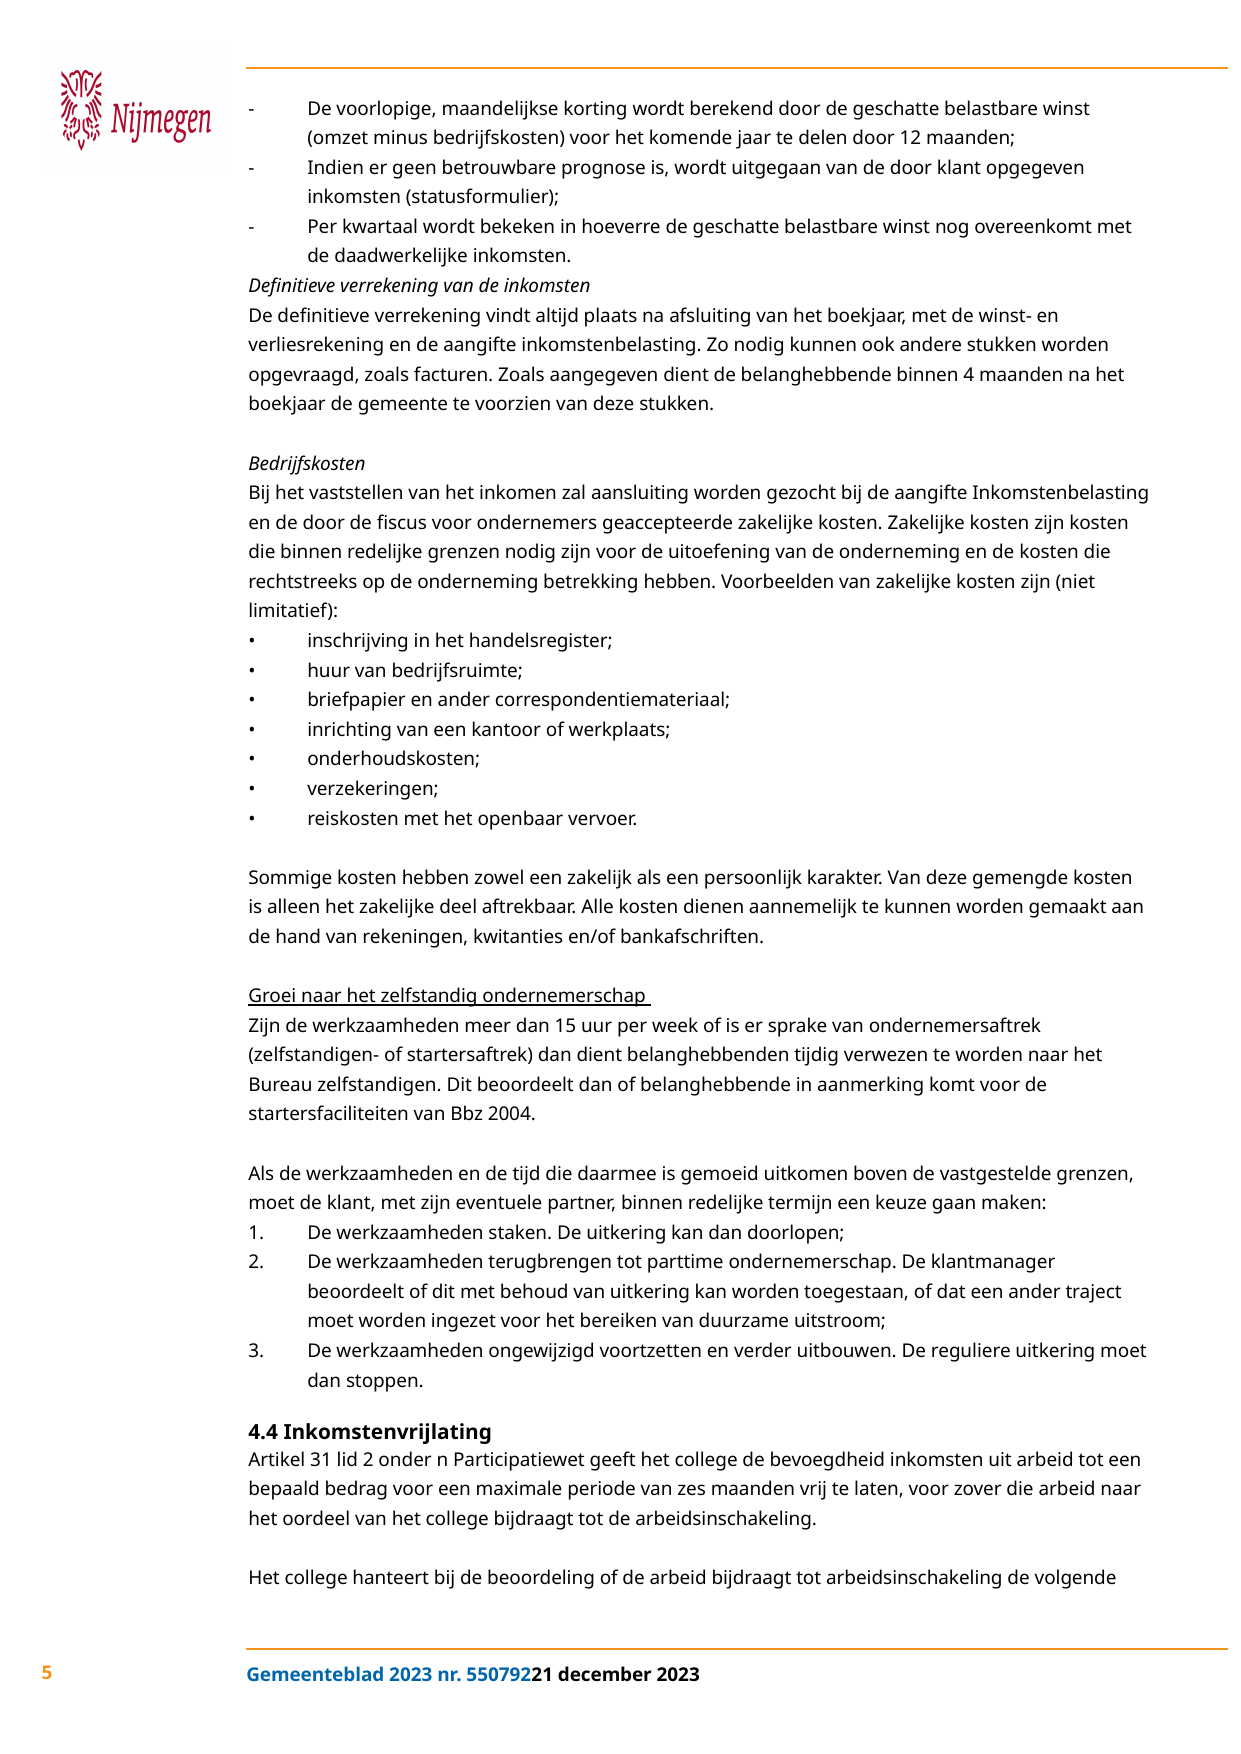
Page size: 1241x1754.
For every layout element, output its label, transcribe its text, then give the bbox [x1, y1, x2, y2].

list huur van bedrijfsruimte; [248, 657, 1152, 683]
text Als de werkzaamheden en de tijd die daarmee is gemoeid uitkomen boven de vastgestelde grenzen, moet de klant, met zijn eventuele partner, binnen redelijke termijn een keuze gaan maken: [248, 1160, 1152, 1215]
text Het college hanteert bij de beoordeling of de arbeid bijdraagt tot arbeidsinschakeling de volgende [248, 1564, 1152, 1590]
list De werkzaamheden staken. De uitkering kan dan doorlopen; [248, 1219, 1152, 1245]
text 4.4 Inkomstenvrijlating [248, 1417, 1152, 1446]
text Groei naar het zelfstandig ondernemerschap [248, 982, 1152, 1008]
list briefpapier en ander correspondentiemateriaal; [248, 686, 1152, 712]
list De voorlopige, maandelijkse korting wordt berekend door de geschatte belastbare winst (omzet minus bedrijfskosten) voor het komende jaar te delen door 12 maanden; [248, 95, 1152, 150]
picture [41, 47, 231, 172]
list Indien er geen betrouwbare prognose is, wordt uitgegaan van de door klant opgegeven inkomsten (statusformulier); [248, 154, 1152, 209]
list inschrijving in het handelsregister; [248, 627, 1152, 653]
list reiskosten met het openbaar vervoer. [248, 805, 1152, 831]
text Zijn de werkzaamheden meer dan 15 uur per week of is er sprake van ondernemersaftrek (zelfstandigen- of startersaftrek) dan dient belanghebbenden tijdig verwezen te worden naar het Bureau zelfstandigen. Dit beoordeelt dan of belanghebbende in aanmerking komt voor de startersfaciliteiten van Bbz 2004. [248, 1012, 1152, 1126]
text Bij het vaststellen van het inkomen zal aansluiting worden gezocht bij de aangifte Inkomstenbelasting en de door de fiscus voor ondernemers geaccepteerde zakelijke kosten. Zakelijke kosten zijn kosten die binnen redelijke grenzen nodig zijn voor de uitoefening van de onderneming en de kosten die rechtstreeks op de onderneming betrekking hebben. Voorbeelden van zakelijke kosten zijn (niet limitatief): [248, 479, 1152, 623]
text De definitieve verrekening vindt altijd plaats na afsluiting van het boekjaar, met de winst- en verliesrekening en de aangifte inkomstenbelasting. Zo nodig kunnen ook andere stukken worden opgevraagd, zoals facturen. Zoals aangegeven dient de belanghebbende binnen 4 maanden na het boekjaar de gemeente te voorzien van deze stukken. [248, 302, 1152, 416]
list Per kwartaal wordt bekeken in hoeverre de geschatte belastbare winst nog overeenkomt met de daadwerkelijke inkomsten. [248, 213, 1152, 268]
list verzekeringen; [248, 775, 1152, 801]
text Definitieve verrekening van de inkomsten [248, 272, 1152, 298]
text Sommige kosten hebben zowel een zakelijk als een persoonlijk karakter. Van deze gemengde kosten is alleen het zakelijke deel aftrekbaar. Alle kosten dienen aannemelijk te kunnen worden gemaakt aan de hand van rekeningen, kwitanties en/of bankafschriften. [248, 864, 1152, 949]
text Bedrijfskosten [248, 450, 1152, 476]
list De werkzaamheden terugbrengen tot parttime ondernemerschap. De klantmanager beoordeelt of dit met behoud van uitkering kan worden toegestaan, of dat een ander traject moet worden ingezet voor het bereiken van duurzame uitstroom; [248, 1248, 1152, 1333]
list inrichting van een kantoor of werkplaats; [248, 716, 1152, 742]
list onderhoudskosten; [248, 746, 1152, 771]
text Artikel 31 lid 2 onder n Participatiewet geeft het college de bevoegdheid inkomsten uit arbeid tot een bepaald bedrag voor een maximale periode van zes maanden vrij te laten, voor zover die arbeid naar het oordeel van het college bijdraagt tot de arbeidsinschakeling. [248, 1446, 1152, 1531]
list De werkzaamheden ongewijzigd voortzetten en verder uitbouwen. De reguliere uitkering moet dan stoppen. [248, 1337, 1152, 1393]
